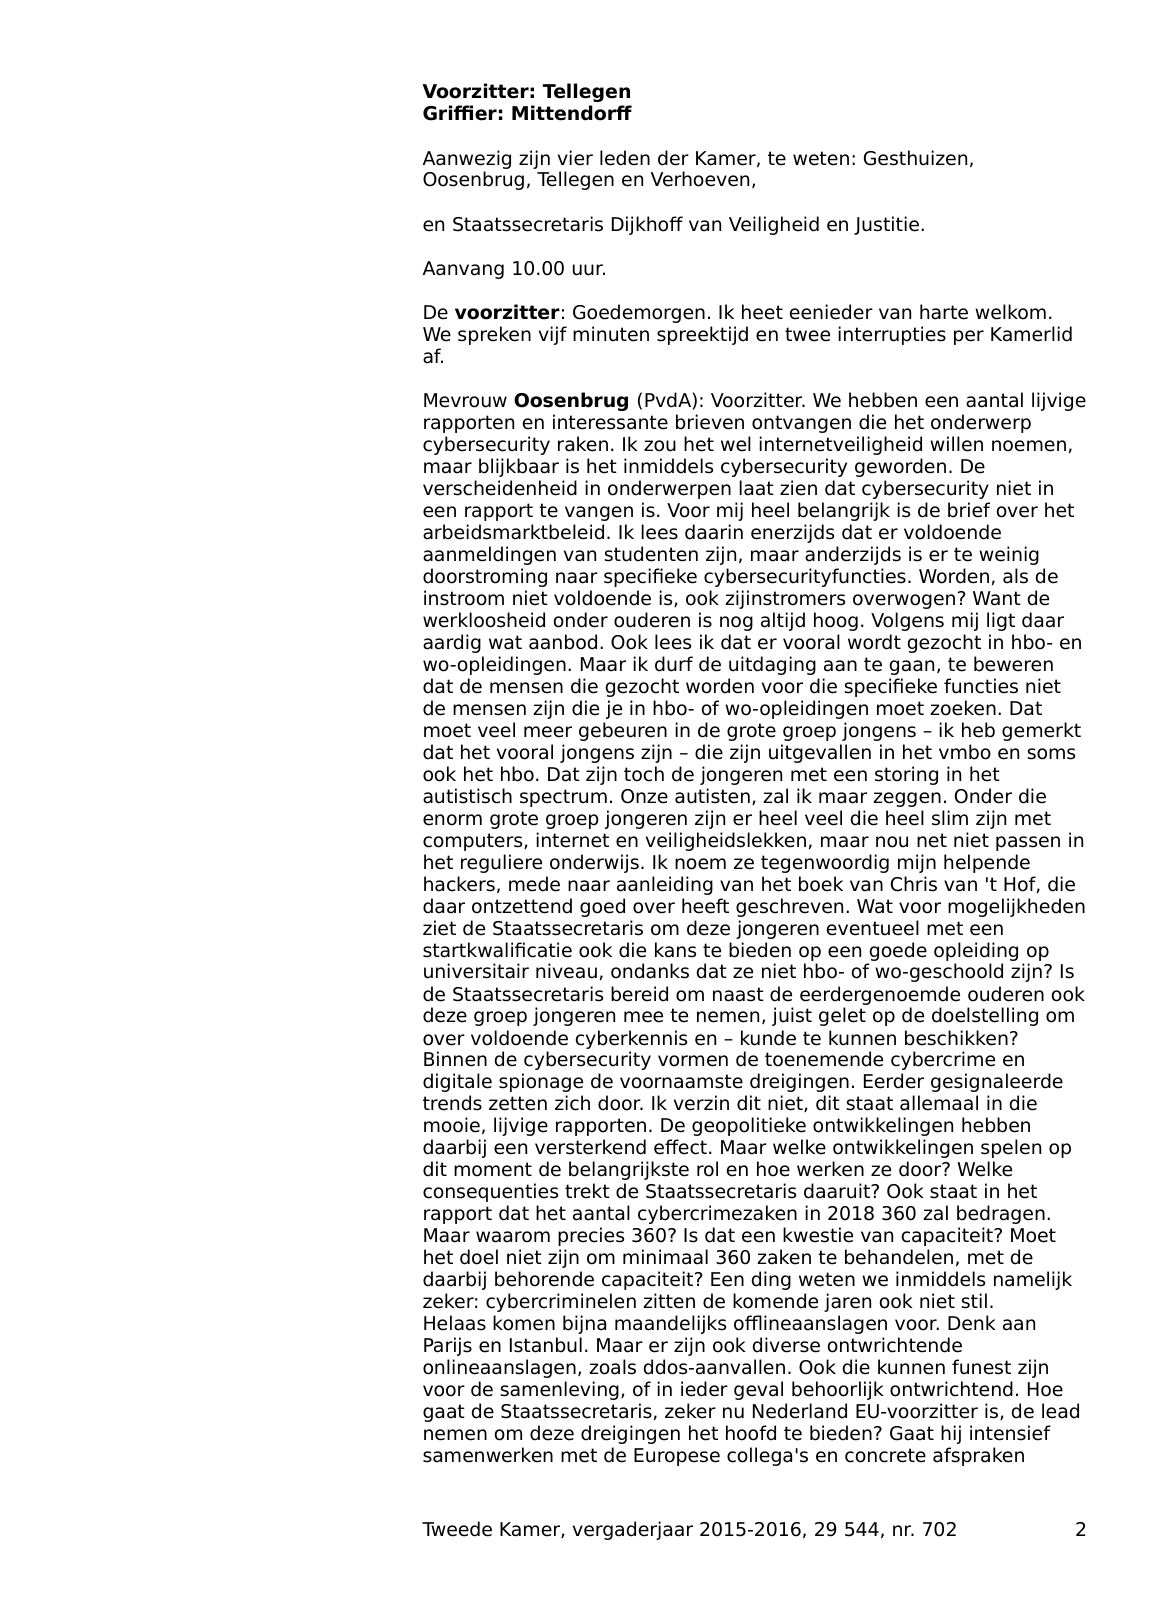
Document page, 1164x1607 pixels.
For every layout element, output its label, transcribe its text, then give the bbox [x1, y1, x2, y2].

text Mevrouw Oosenbrug (PvdA): Voorzitter. We hebben een aantal lijvige rapporten en interessante brieven ontvangen die het onderwerp cybersecurity raken. Ik zou het wel internetveiligheid willen noemen, maar blijkbaar is het inmiddels cybersecurity geworden. De verscheidenheid in onderwerpen laat zien dat cybersecurity niet in een rapport te vangen is. Voor mij heel belangrijk is de brief over het arbeidsmarktbeleid. Ik lees daarin enerzijds dat er voldoende aanmeldingen van studenten zijn, maar anderzijds is er te weinig doorstroming naar specifieke cybersecurityfuncties. Worden, als de instroom niet voldoende is, ook zijinstromers overwogen? Want de werkloosheid onder ouderen is nog altijd hoog. Volgens mij ligt daar aardig wat aanbod. Ook lees ik dat er vooral wordt gezocht in hbo- en wo-opleidingen. Maar ik durf de uitdaging aan te gaan, te beweren dat de mensen die gezocht worden voor die specifieke functies niet de mensen zijn die je in hbo- of wo-opleidingen moet zoeken. Dat moet veel meer gebeuren in de grote groep jongens – ik heb gemerkt dat het vooral jongens zijn – die zijn uitgevallen in het vmbo en soms ook het hbo. Dat zijn toch de jongeren met een storing in het autistisch spectrum. Onze autisten, zal ik maar zeggen. Onder die enorm grote groep jongeren zijn er heel veel die heel slim zijn met computers, internet en veiligheidslekken, maar nou net niet passen in het reguliere onderwijs. Ik noem ze tegenwoordig mijn helpende hackers, mede naar aanleiding van het boek van Chris van 't Hof, die daar ontzettend goed over heeft geschreven. Wat voor mogelijkheden ziet de Staatssecretaris om deze jongeren eventueel met een startkwalificatie ook die kans te bieden op een goede opleiding op universitair niveau, ondanks dat ze niet hbo- of wo-geschoold zijn? Is de Staatssecretaris bereid om naast de eerdergenoemde ouderen ook deze groep jongeren mee te nemen, juist gelet op de doelstelling om over voldoende cyberkennis en – kunde te kunnen beschikken? [422, 390, 1087, 1049]
text Aanwezig zijn vier leden der Kamer, te weten: Gesthuizen, Oosenbrug, Tellegen en Verhoeven, [422, 147, 1087, 191]
text Voorzitter: Tellegen [422, 81, 1087, 103]
text Aanvang 10.00 uur. [422, 258, 1087, 280]
text De voorzitter: Goedemorgen. Ik heet eenieder van harte welkom. We spreken vijf minuten spreektijd en twee interrupties per Kamerlid af. [422, 302, 1087, 368]
text Binnen de cybersecurity vormen de toenemende cybercrime en digitale spionage de voornaamste dreigingen. Eerder gesignaleerde trends zetten zich door. Ik verzin dit niet, dit staat allemaal in die mooie, lijvige rapporten. De geopolitieke ontwikkelingen hebben daarbij een versterkend effect. Maar welke ontwikkelingen spelen op dit moment de belangrijkste rol en hoe werken ze door? Welke consequenties trekt de Staatssecretaris daaruit? Ook staat in het rapport dat het aantal cybercrimezaken in 2018 360 zal bedragen. Maar waarom precies 360? Is dat een kwestie van capaciteit? Moet het doel niet zijn om minimaal 360 zaken te behandelen, met de daarbij behorende capaciteit? Een ding weten we inmiddels namelijk zeker: cybercriminelen zitten de komende jaren ook niet stil. [422, 1049, 1087, 1313]
text Griffier: Mittendorff [422, 103, 1087, 125]
text Helaas komen bijna maandelijks offlineaanslagen voor. Denk aan Parijs en Istanbul. Maar er zijn ook diverse ontwrichtende onlineaanslagen, zoals ddos-aanvallen. Ook die kunnen funest zijn voor de samenleving, of in ieder geval behoorlijk ontwrichtend. Hoe gaat de Staatssecretaris, zeker nu Nederland EU-voorzitter is, de lead nemen om deze dreigingen het hoofd te bieden? Gaat hij intensief samenwerken met de Europese collega's en concrete afspraken [422, 1313, 1087, 1467]
text en Staatssecretaris Dijkhoff van Veiligheid en Justitie. [422, 213, 1087, 236]
